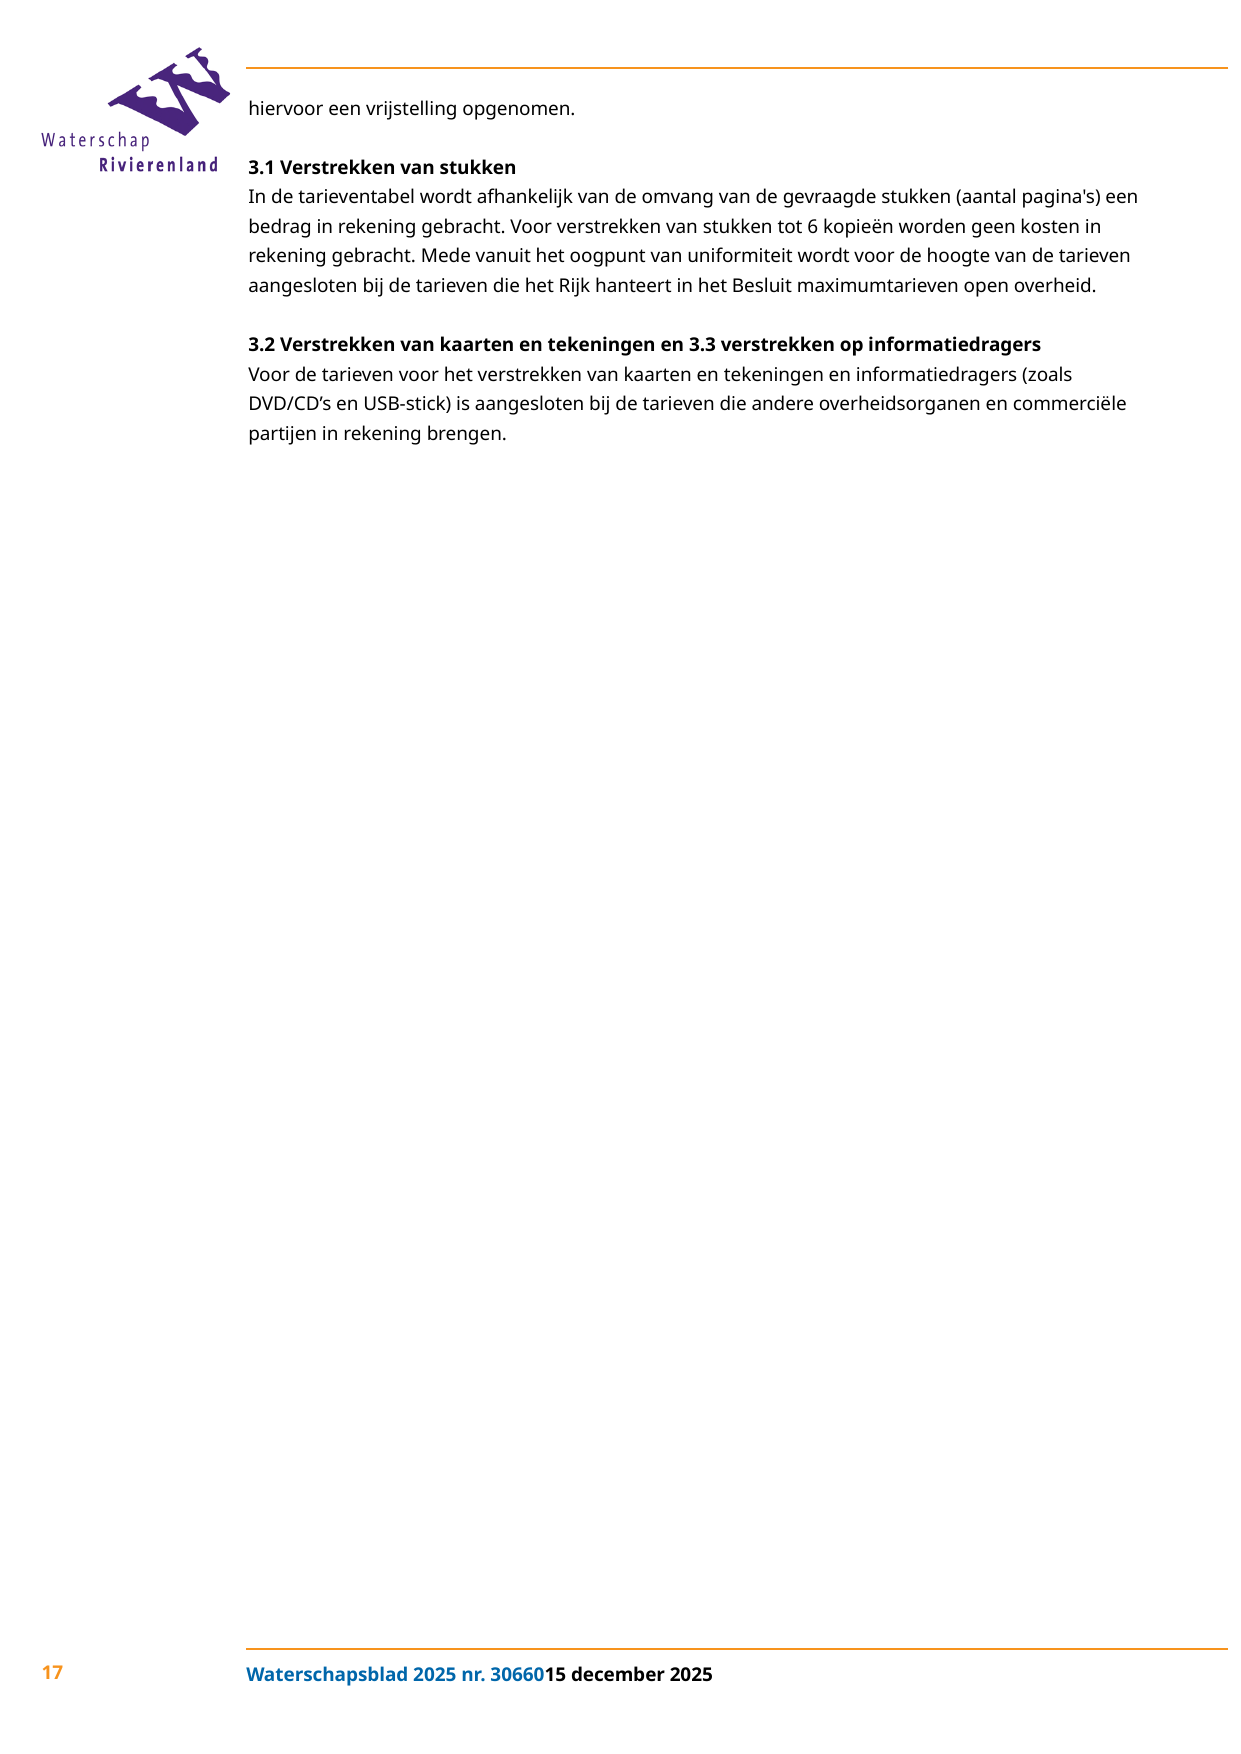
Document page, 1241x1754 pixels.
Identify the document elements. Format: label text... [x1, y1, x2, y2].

text In de tarieventabel wordt afhankelijk van de omvang van de gevraagde stukken (aantal pagina's) een bedrag in rekening gebracht. Voor verstrekken van stukken tot 6 kopieën worden geen kosten in rekening gebracht. Mede vanuit het oogpunt van uniformiteit wordt voor de hoogte van de tarieven aangesloten bij de tarieven die het Rijk hanteert in het Besluit maximumtarieven open overheid. [248, 183, 1152, 298]
text Voor de tarieven voor het verstrekken van kaarten en tekeningen en informatiedragers (zoals DVD/CD’s en USB-stick) is aangesloten bij de tarieven die andere overheidsorganen en commerciële partijen in rekening brengen. [248, 361, 1152, 446]
text hiervoor een vrijstelling opgenomen. [248, 95, 1152, 121]
text 3.2 Verstrekken van kaarten en tekeningen en 3.3 verstrekken op informatiedragers [248, 331, 1152, 357]
picture [41, 47, 231, 172]
text 3.1 Verstrekken van stukken [248, 154, 1152, 180]
